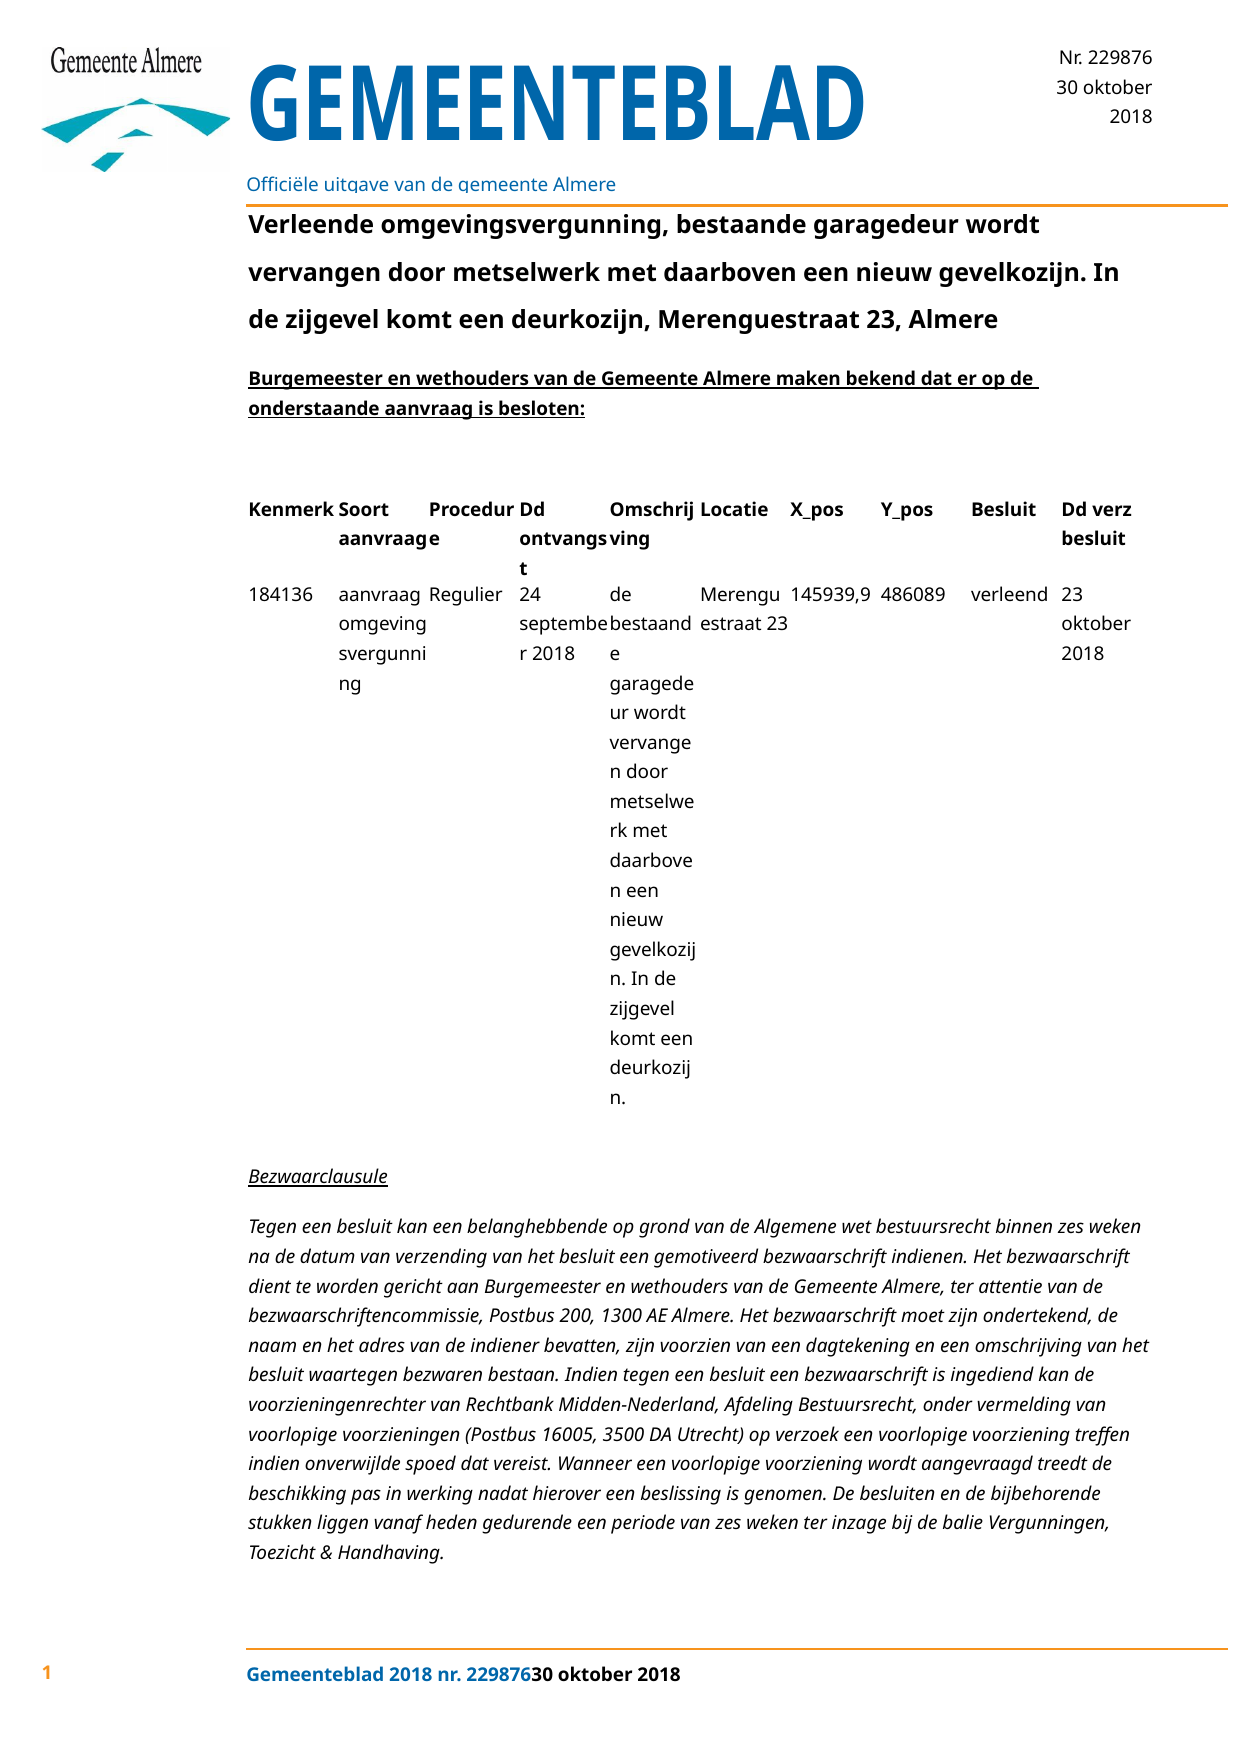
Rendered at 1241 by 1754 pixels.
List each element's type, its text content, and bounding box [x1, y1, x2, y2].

table_header Dd verz besluit [1061, 496, 1152, 581]
table_header Procedure [429, 496, 519, 581]
table_header Kenmerk [248, 496, 338, 581]
table_cell Regulier [429, 581, 519, 1109]
table_cell Merenguestraat 23 [700, 581, 790, 1109]
table_header X_pos [790, 496, 881, 581]
text Bezwaarclausule [248, 1163, 1152, 1189]
table_cell 184136 [248, 581, 338, 1109]
table_header Omschrijving [609, 496, 700, 581]
table_cell 145939,9 [790, 581, 881, 1109]
table_cell verleend [971, 581, 1061, 1109]
table_header Soort aanvraag [338, 496, 429, 581]
table_header Y_pos [881, 496, 971, 581]
table_header Dd ontvangst [519, 496, 609, 581]
table_cell aanvraag omgevingsvergunning [338, 581, 429, 1109]
table_header Besluit [971, 496, 1061, 581]
picture [41, 47, 231, 172]
table_cell de bestaande garagedeur wordt vervangen door metselwerk met daarboven een nieuw gevelkozijn. In de zijgevel komt een deurkozijn. [609, 581, 700, 1109]
text Tegen een besluit kan een belanghebbende op grond van de Algemene wet bestuursrecht binnen zes weken na de datum van verzending van het besluit een gemotiveerd bezwaarschrift indienen. Het bezwaarschrift dient te worden gericht aan Burgemeester en wethouders van de Gemeente Almere, ter attentie van de bezwaarschriftencommissie, Postbus 200, 1300 AE Almere. Het bezwaarschrift moet zijn ondertekend, de naam en het adres van de indiener bevatten, zijn voorzien van een dagtekening en een omschrijving van het besluit waartegen bezwaren bestaan. Indien tegen een besluit een bezwaarschrift is ingediend kan de voorzieningenrechter van Rechtbank Midden-Nederland, Afdeling Bestuursrecht, onder vermelding van voorlopige voorzieningen (Postbus 16005, 3500 DA Utrecht) op verzoek een voorlopige voorziening treffen indien onverwijlde spoed dat vereist. Wanneer een voorlopige voorziening wordt aangevraagd treedt de beschikking pas in werking nadat hierover een beslissing is genomen. De besluiten en de bijbehorende stukken liggen vanaf heden gedurende een periode van zes weken ter inzage bij de balie Vergunningen, Toezicht & Handhaving. [248, 1214, 1152, 1565]
table_cell 23 oktober 2018 [1061, 581, 1152, 1109]
table_cell 24 september 2018 [519, 581, 609, 1109]
text Verleende omgevingsvergunning, bestaande garagedeur wordt vervangen door metselwerk met daarboven een nieuw gevelkozijn. In de zijgevel komt een deurkozijn, Merenguestraat 23, Almere [248, 207, 1152, 336]
text Burgemeester en wethouders van de Gemeente Almere maken bekend dat er op de onderstaande aanvraag is besloten: [248, 366, 1152, 421]
table_cell 486089 [881, 581, 971, 1109]
table_header Locatie [700, 496, 790, 581]
